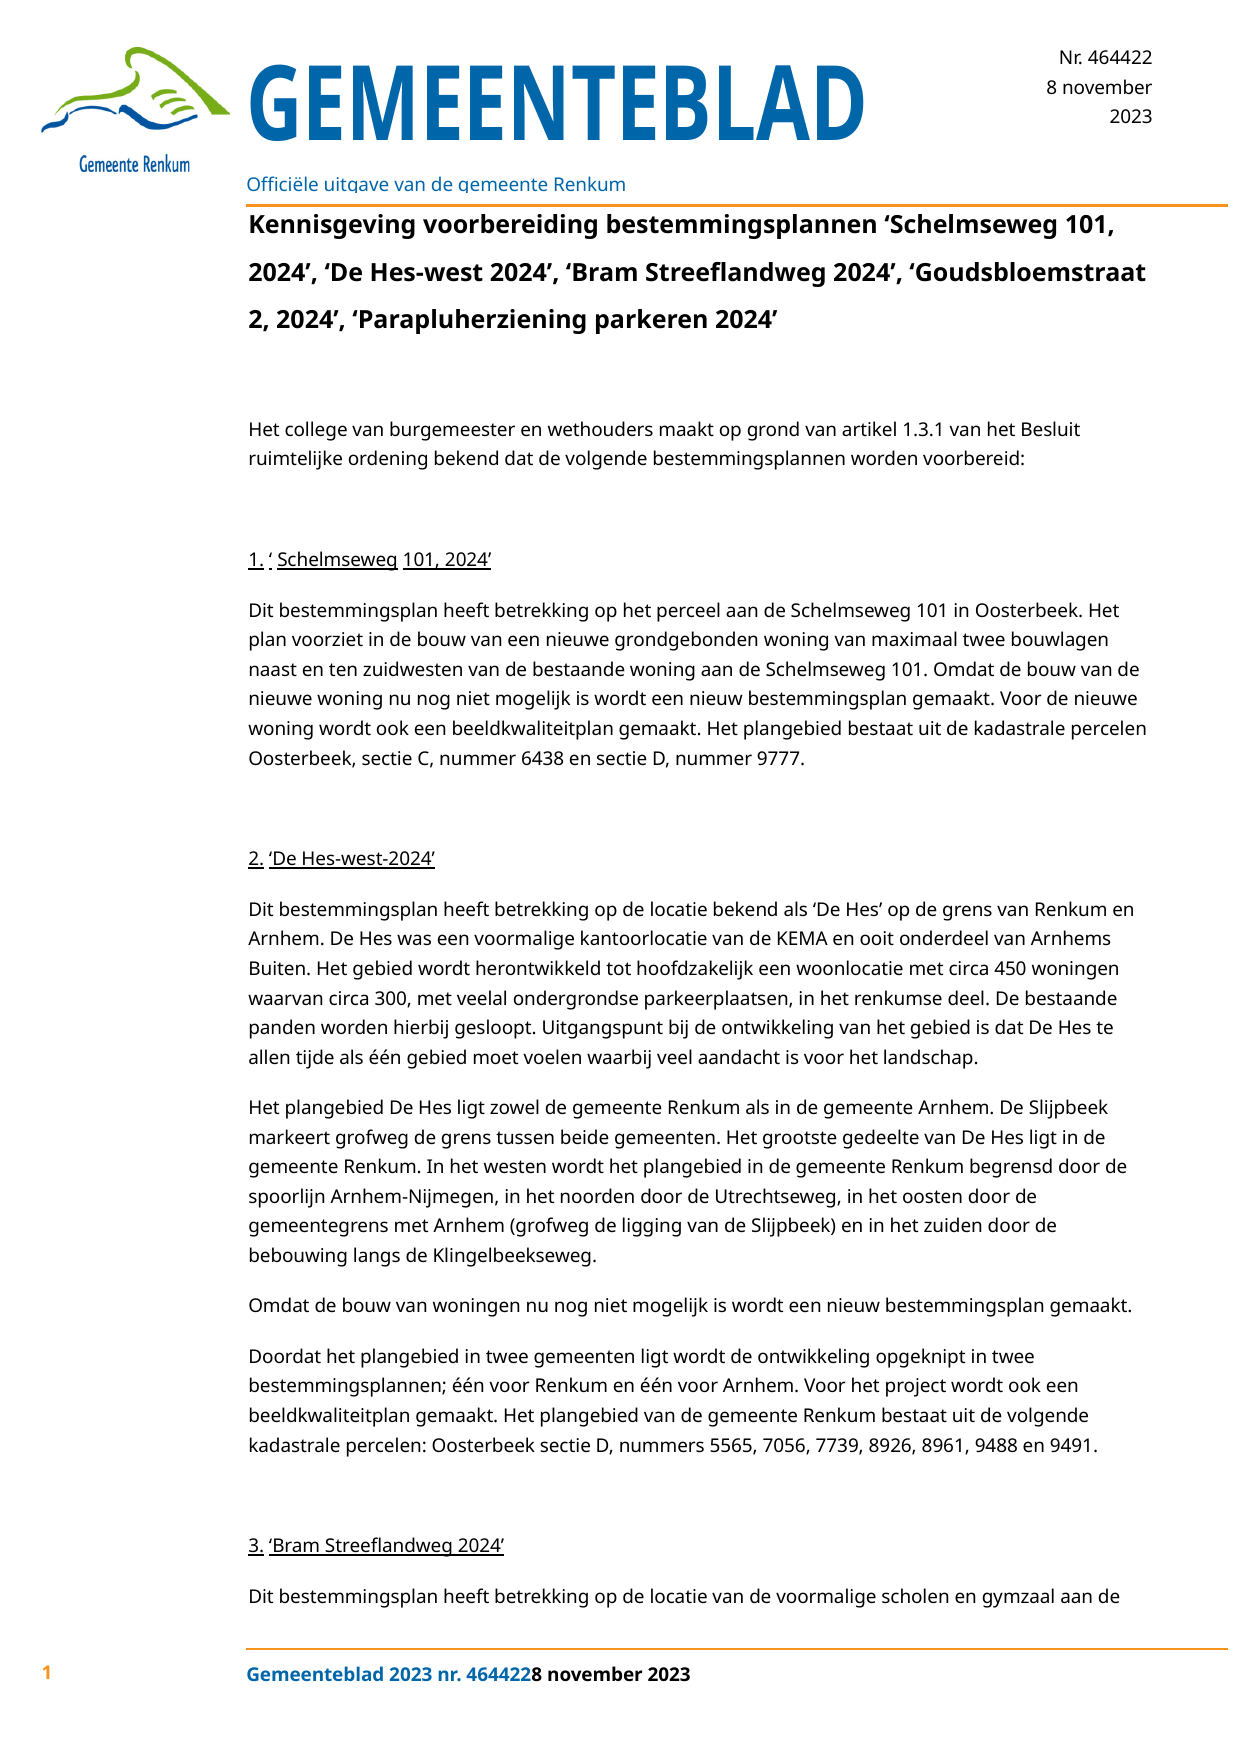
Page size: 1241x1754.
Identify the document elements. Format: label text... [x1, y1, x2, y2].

text 3. ‘Bram Streeflandweg 2024’ [248, 1533, 1152, 1558]
text Dit bestemmingsplan heeft betrekking op de locatie bekend als ‘De Hes’ op de grens van Renkum en Arnhem. De Hes was een voormalige kantoorlocatie van de KEMA en ooit onderdeel van Arnhems Buiten. Het gebied wordt herontwikkeld tot hoofdzakelijk een woonlocatie met circa 450 woningen waarvan circa 300, met veelal ondergrondse parkeerplaatsen, in het renkumse deel. De bestaande panden worden hierbij gesloopt. Uitgangspunt bij de ontwikkeling van het gebied is dat De Hes te allen tijde als één gebied moet voelen waarbij veel aandacht is voor het landschap. [248, 896, 1152, 1069]
text Dit bestemmingsplan heeft betrekking op het perceel aan de Schelmseweg 101 in Oosterbeek. Het plan voorziet in de bouw van een nieuwe grondgebonden woning van maximaal twee bouwlagen naast en ten zuidwesten van de bestaande woning aan de Schelmseweg 101. Omdat de bouw van de nieuwe woning nu nog niet mogelijk is wordt een nieuw bestemmingsplan gemaakt. Voor de nieuwe woning wordt ook een beeldkwaliteitplan gemaakt. Het plangebied bestaat uit de kadastrale percelen Oosterbeek, sectie C, nummer 6438 en sectie D, nummer 9777. [248, 597, 1152, 770]
text 1. ‘ Schelmseweg 101, 2024’ [248, 546, 1152, 572]
text Dit bestemmingsplan heeft betrekking op de locatie van de voormalige scholen en gymzaal aan de [248, 1583, 1152, 1609]
text Doordat het plangebied in twee gemeenten ligt wordt de ontwikkeling opgeknipt in twee bestemmingsplannen; één voor Renkum en één voor Arnhem. Voor het project wordt ook een beeldkwaliteitplan gemaakt. Het plangebied van de gemeente Renkum bestaat uit de volgende kadastrale percelen: Oosterbeek sectie D, nummers 5565, 7056, 7739, 8926, 8961, 9488 en 9491. [248, 1343, 1152, 1457]
text Omdat de bouw van woningen nu nog niet mogelijk is wordt een nieuw bestemmingsplan gemaakt. [248, 1293, 1152, 1318]
picture [41, 47, 231, 172]
text Het plangebied De Hes ligt zowel de gemeente Renkum als in de gemeente Arnhem. De Slijpbeek markeert grofweg de grens tussen beide gemeenten. Het grootste gedeelte van De Hes ligt in de gemeente Renkum. In het westen wordt het plangebied in de gemeente Renkum begrensd door de spoorlijn Arnhem-Nijmegen, in het noorden door de Utrechtseweg, in het oosten door de gemeentegrens met Arnhem (grofweg de ligging van de Slijpbeek) en in het zuiden door de bebouwing langs de Klingelbeekseweg. [248, 1094, 1152, 1268]
text Het college van burgemeester en wethouders maakt op grond van artikel 1.3.1 van het Besluit ruimtelijke ordening bekend dat de volgende bestemmingsplannen worden voorbereid: [248, 416, 1152, 471]
text 2. ‘De Hes-west-2024’ [248, 846, 1152, 871]
text Kennisgeving voorbereiding bestemmingsplannen ‘Schelmseweg 101, 2024’, ‘De Hes-west 2024’, ‘Bram Streeflandweg 2024’, ‘Goudsbloemstraat 2, 2024’, ‘Parapluherziening parkeren 2024’ [248, 207, 1152, 336]
